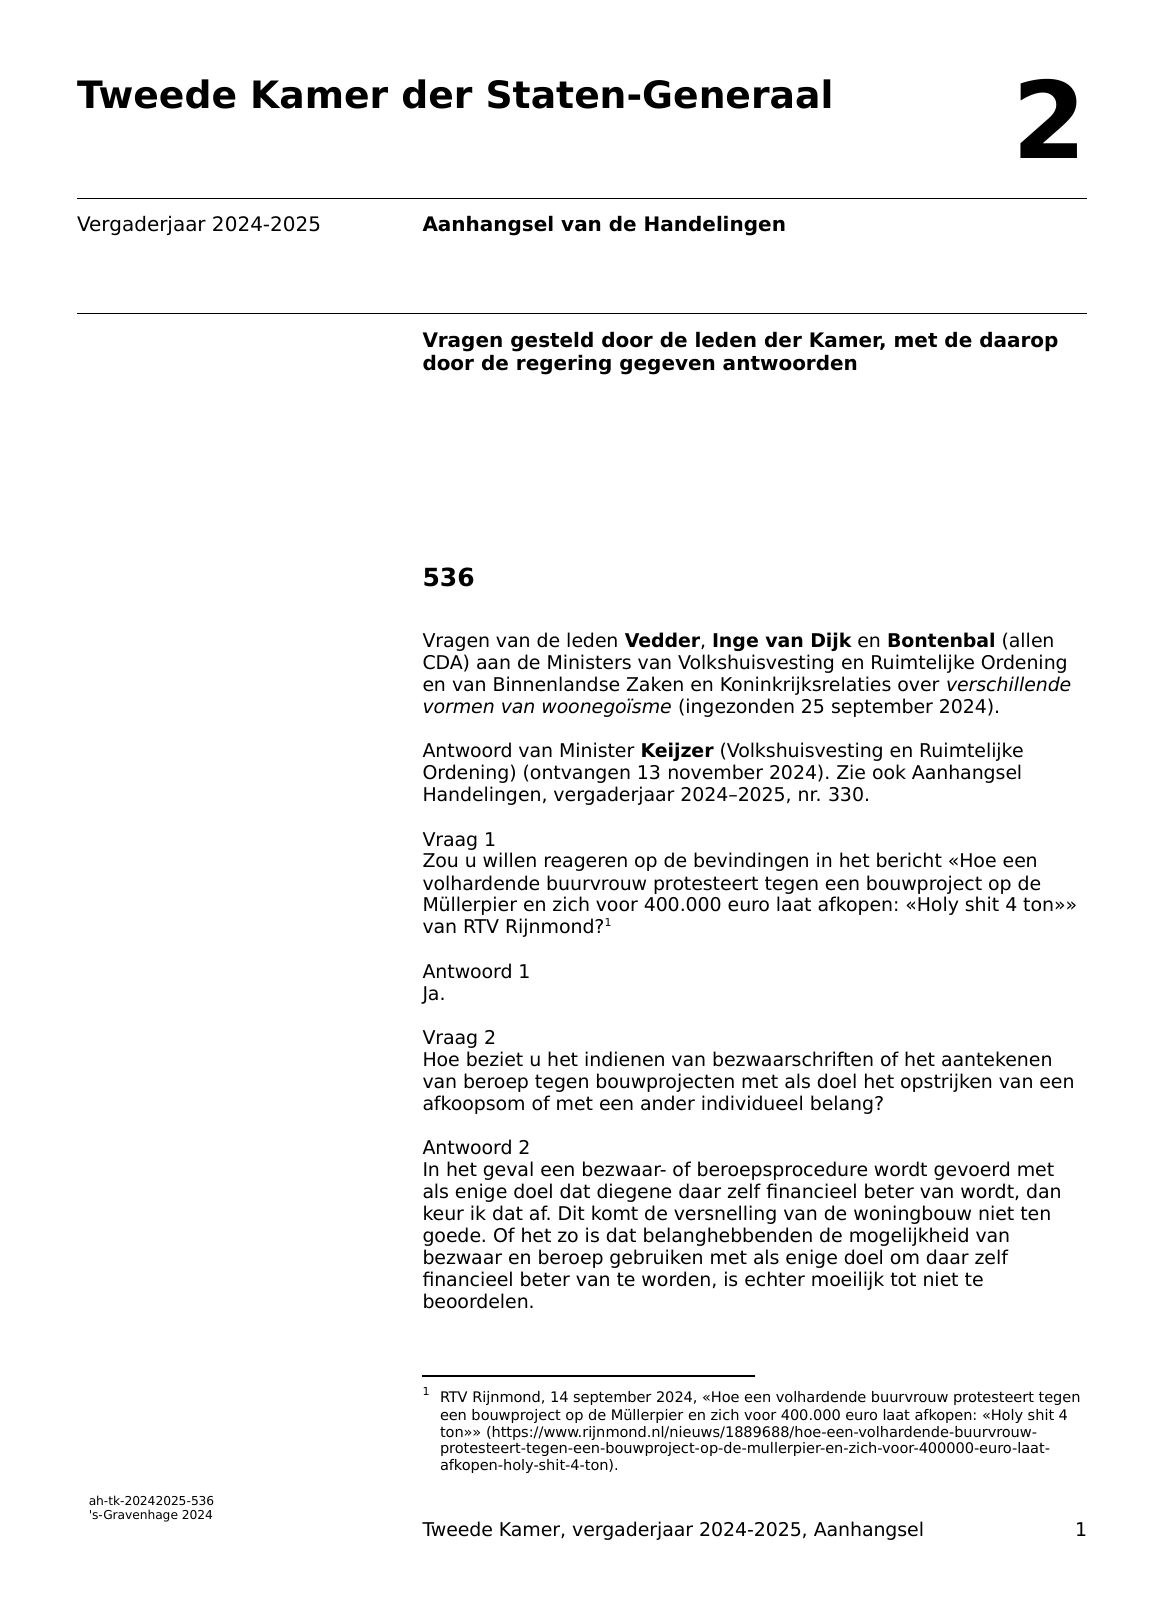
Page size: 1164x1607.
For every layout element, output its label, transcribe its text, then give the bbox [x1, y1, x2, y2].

text Vragen van de leden Vedder, Inge van Dijk en Bontenbal (allen CDA) aan de Ministers van Volkshuisvesting en Ruimtelijke Ordening en van Binnenlandse Zaken en Koninkrijksrelaties over verschillende vormen van woonegoïsme (ingezonden 25 september 2024). [422, 630, 1087, 718]
text Antwoord 1 [422, 961, 1087, 982]
text Antwoord 2 [422, 1137, 1087, 1159]
text ah-tk-20242025-536 [88, 1494, 323, 1508]
table_cell Vragen gesteld door de leden der Kamer, met de daarop door de regering gegeven antwoorden [422, 314, 1087, 375]
text Antwoord van Minister Keijzer (Volkshuisvesting en Ruimtelijke Ordening) (ontvangen 13 november 2024). Zie ook Aanhangsel Handelingen, vergaderjaar 2024–2025, nr. 330. [422, 740, 1087, 806]
text In het geval een bezwaar- of beroepsprocedure wordt gevoerd met als enige doel dat diegene daar zelf financieel beter van wordt, dan keur ik dat af. Dit komt de versnelling van de woningbouw niet ten goede. Of het zo is dat belanghebbenden de mogelijkheid van bezwaar en beroep gebruiken met als enige doel om daar zelf financieel beter van te worden, is echter moeilijk tot niet te beoordelen. [422, 1159, 1087, 1313]
text Zou u willen reageren op de bevindingen in het bericht «Hoe een volhardende buurvrouw protesteert tegen een bouwproject op de Müllerpier en zich voor 400.000 euro laat afkopen: «Holy shit 4 ton»» van RTV Rijnmond? [422, 850, 1087, 938]
table_cell Vergaderjaar 2024-2025 [77, 199, 422, 313]
text RTV Rijnmond, 14 september 2024, «Hoe een volhardende buurvrouw protesteert tegen een bouwproject op de Müllerpier en zich voor 400.000 euro laat afkopen: «Holy shit 4 ton»» (https://www.rijnmond.nl/nieuws/1889688/hoe-een-volhardende-buurvrouw-protesteert-tegen-een-bouwproject-op-de-mullerpier-en-zich-voor-400000-euro-laat-afkopen-holy-shit-4-ton). [422, 1385, 1087, 1474]
text 536 [422, 563, 1087, 592]
text Ja. [422, 982, 1087, 1004]
text 's-Gravenhage 2024 [88, 1508, 323, 1522]
text Hoe beziet u het indienen van bezwaarschriften of het aantekenen van beroep tegen bouwprojecten met als doel het opstrijken van een afkoopsom of met een ander individueel belang? [422, 1049, 1087, 1114]
table_cell [77, 314, 422, 375]
table_header 2 [886, 59, 1087, 198]
table_cell Aanhangsel van de Handelingen [422, 199, 1087, 313]
table_header Tweede Kamer der Staten-Generaal [77, 59, 886, 198]
text Vraag 2 [422, 1027, 1087, 1049]
text Vraag 1 [422, 828, 1087, 850]
